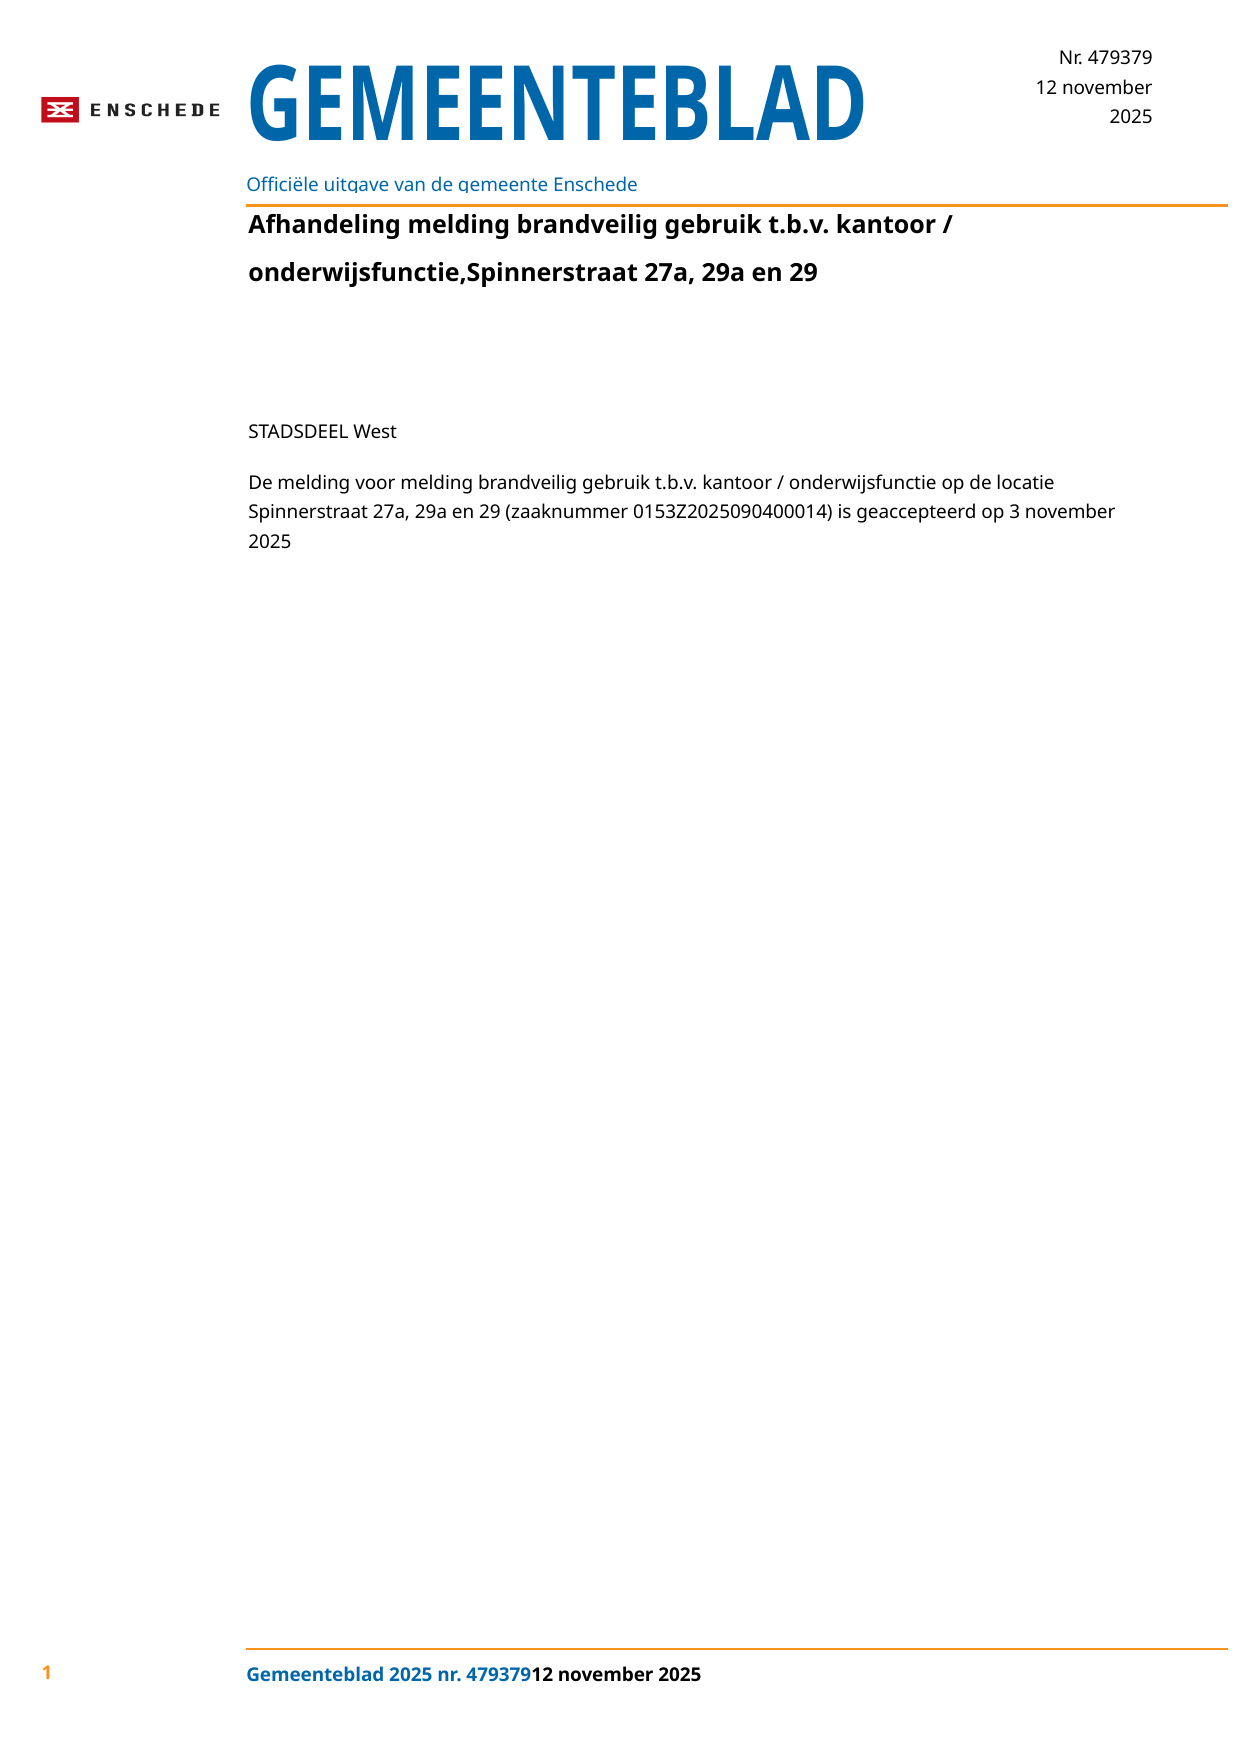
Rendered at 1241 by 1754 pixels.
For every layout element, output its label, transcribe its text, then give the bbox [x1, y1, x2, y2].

text De melding voor melding brandveilig gebruik t.b.v. kantoor / onderwijsfunctie op de locatie Spinnerstraat 27a, 29a en 29 (zaaknummer 0153Z2025090400014) is geaccepteerd op 3 november 2025 [248, 469, 1152, 554]
text Afhandeling melding brandveilig gebruik t.b.v. kantoor / onderwijsfunctie,Spinnerstraat 27a, 29a en 29 [248, 207, 1152, 288]
text STADSDEEL West [248, 419, 1152, 444]
picture [41, 47, 231, 172]
